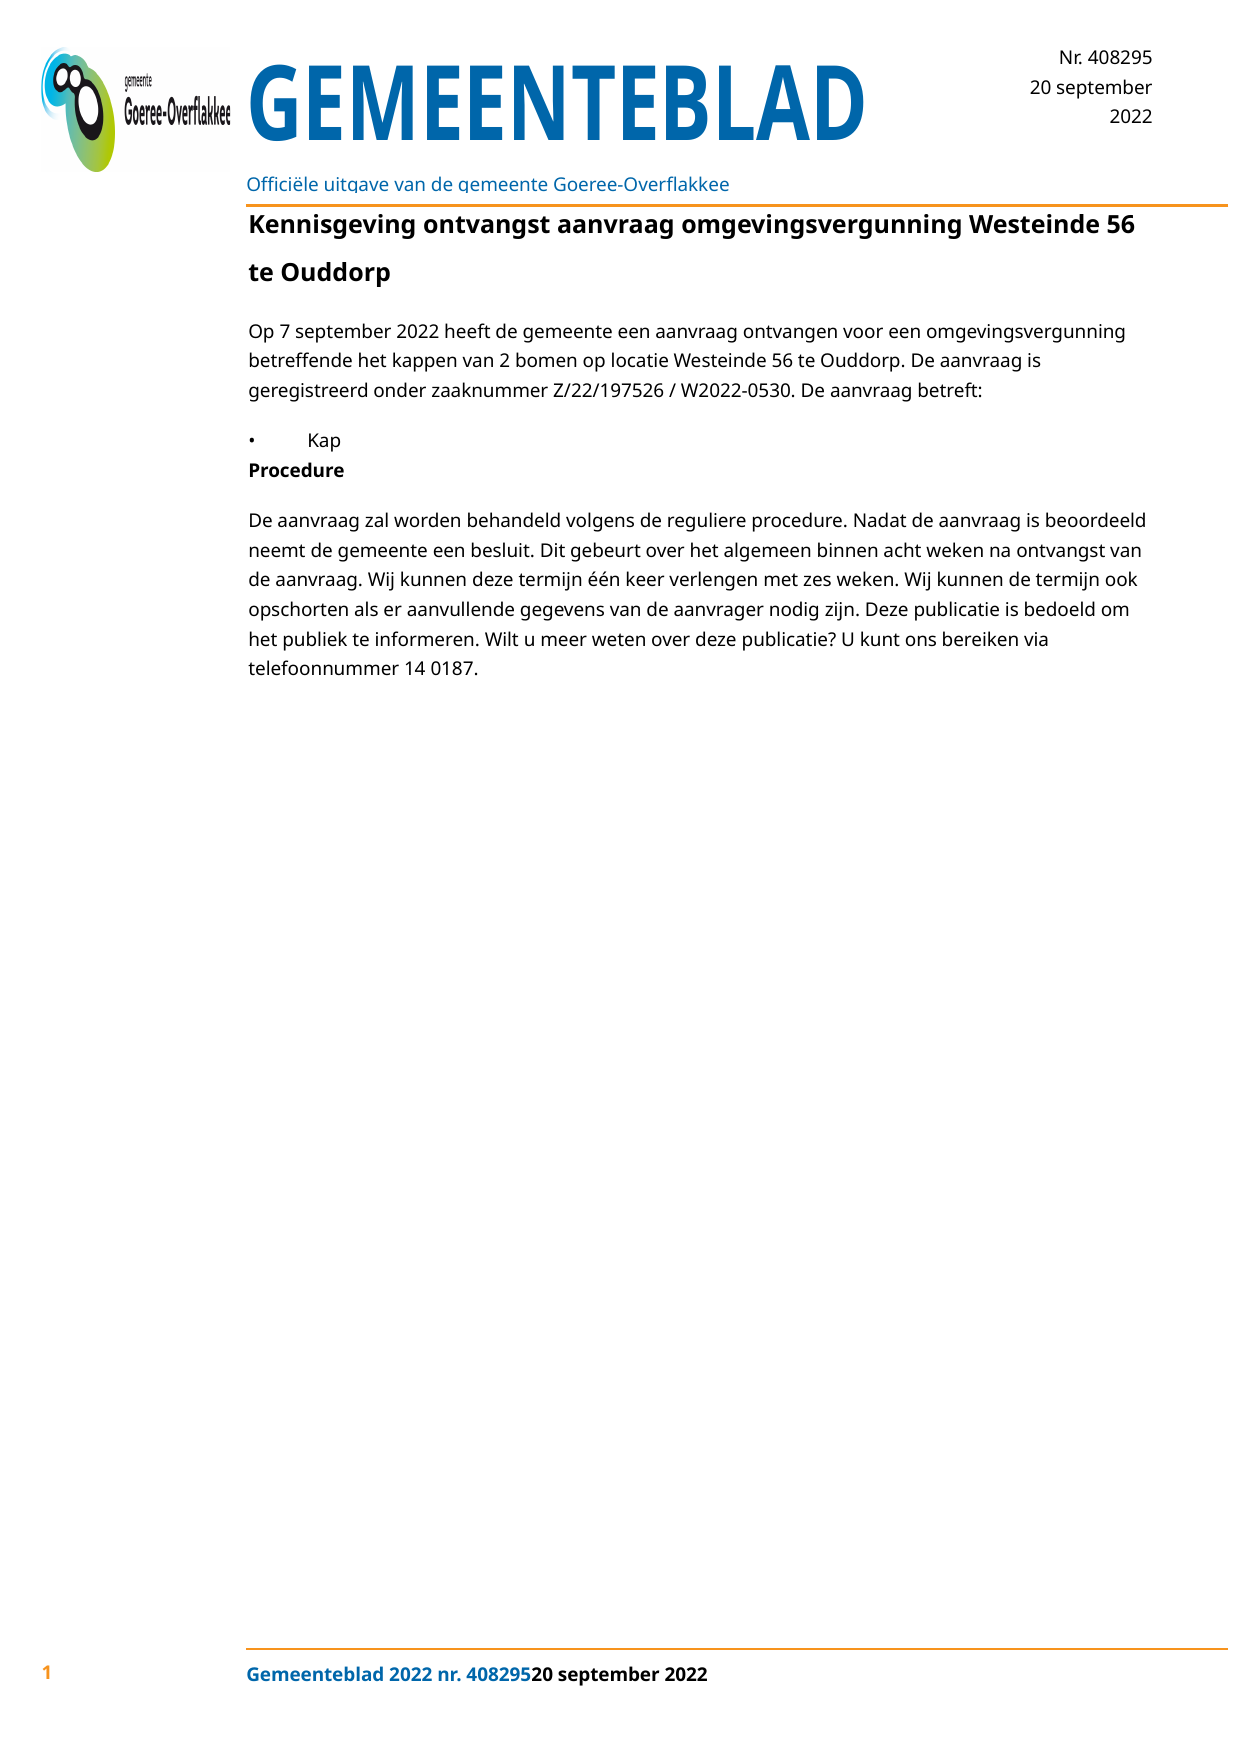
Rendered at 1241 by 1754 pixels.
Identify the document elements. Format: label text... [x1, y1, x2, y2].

text Kennisgeving ontvangst aanvraag omgevingsvergunning Westeinde 56 te Ouddorp [248, 207, 1152, 288]
picture [41, 47, 231, 172]
text De aanvraag zal worden behandeld volgens de reguliere procedure. Nadat de aanvraag is beoordeeld neemt de gemeente een besluit. Dit gebeurt over het algemeen binnen acht weken na ontvangst van de aanvraag. Wij kunnen deze termijn één keer verlengen met zes weken. Wij kunnen de termijn ook opschorten als er aanvullende gegevens van de aanvrager nodig zijn. Deze publicatie is bedoeld om het publiek te informeren. Wilt u meer weten over deze publicatie? U kunt ons bereiken via telefoonnummer 14 0187. [248, 507, 1152, 681]
text Procedure [248, 457, 1152, 483]
list Kap [248, 427, 1152, 453]
text Op 7 september 2022 heeft de gemeente een aanvraag ontvangen voor een omgevingsvergunning betreffende het kappen van 2 bomen op locatie Westeinde 56 te Ouddorp. De aanvraag is geregistreerd onder zaaknummer Z/22/197526 / W2022-0530. De aanvraag betreft: [248, 318, 1152, 403]
